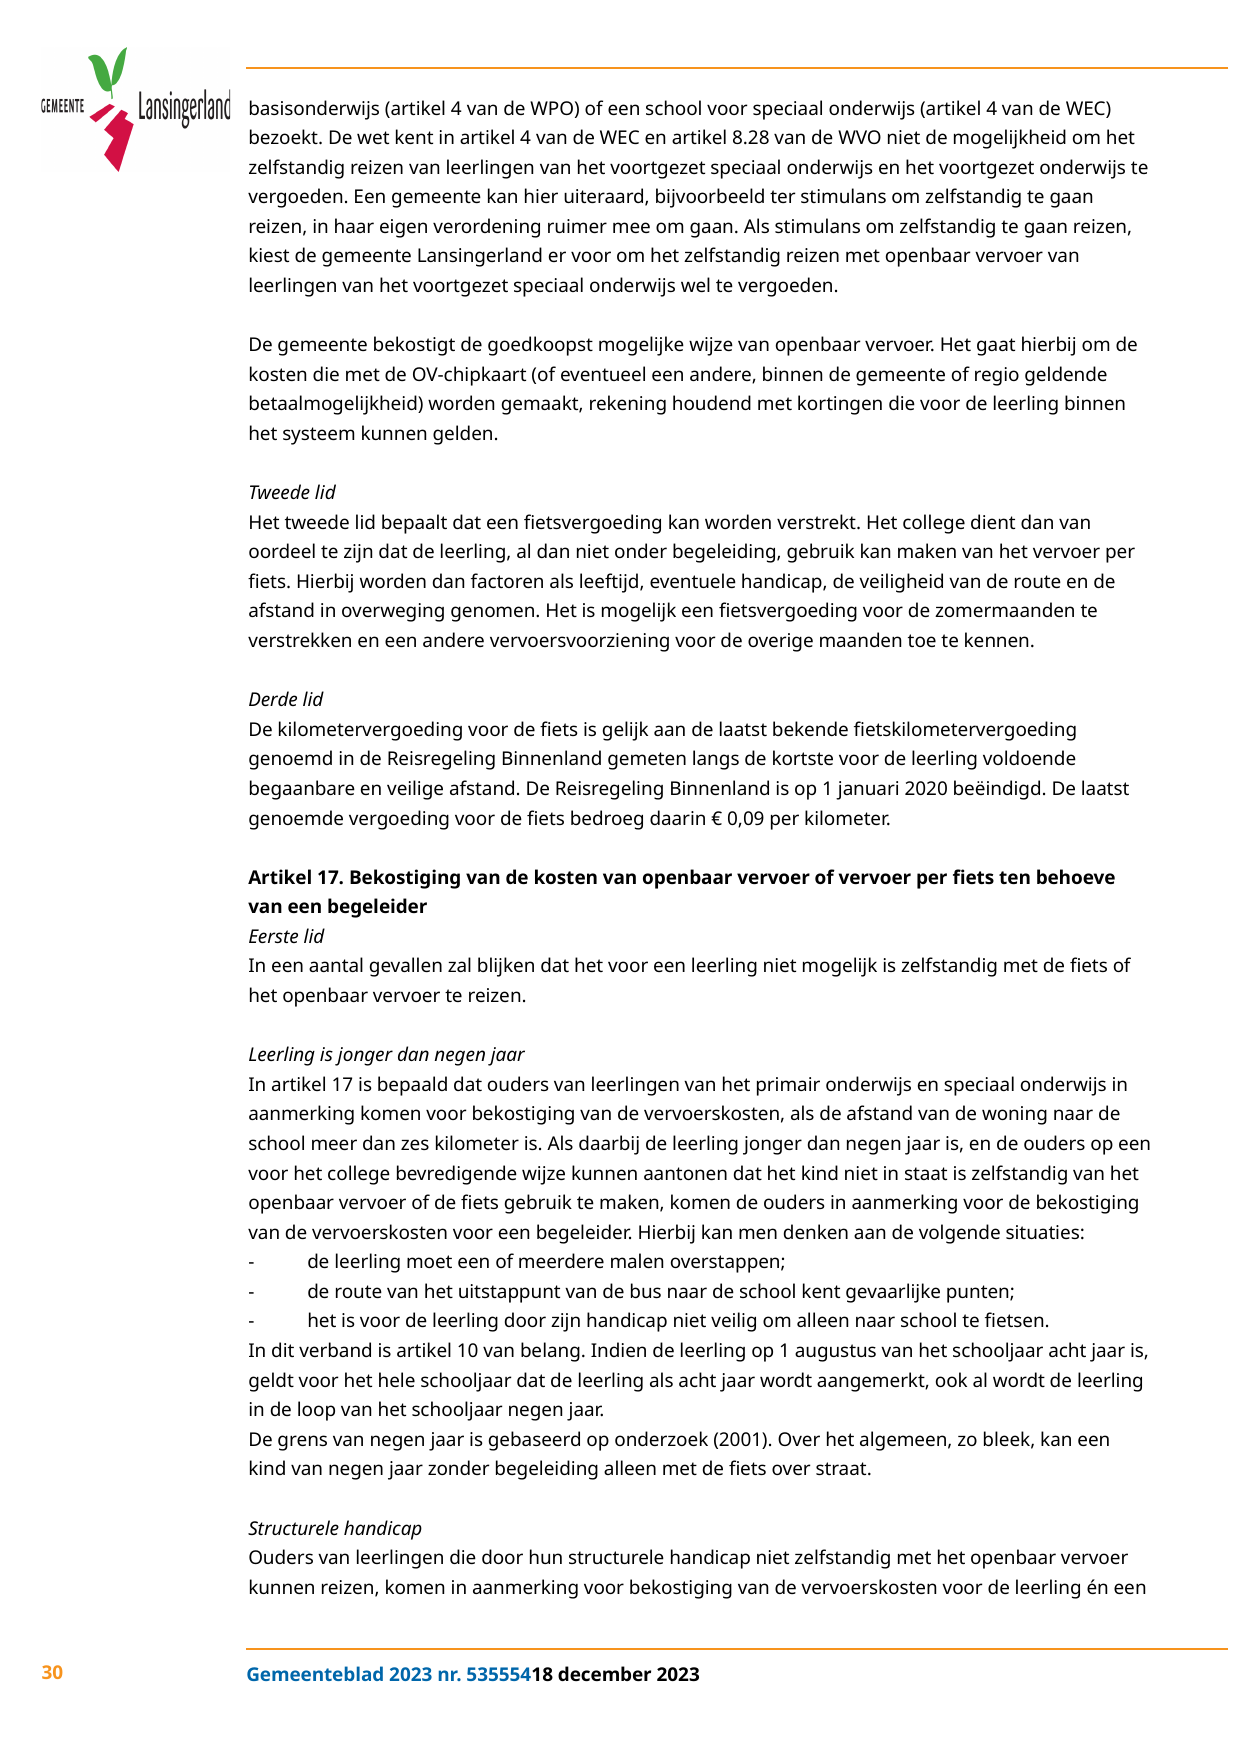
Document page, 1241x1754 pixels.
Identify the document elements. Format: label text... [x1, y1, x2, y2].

text Eerste lid [248, 923, 1152, 949]
text De grens van negen jaar is gebaseerd op onderzoek (2001). Over het algemeen, zo bleek, kan een kind van negen jaar zonder begeleiding alleen met de fiets over straat. [248, 1426, 1152, 1481]
text basisonderwijs (artikel 4 van de WPO) of een school voor speciaal onderwijs (artikel 4 van de WEC) bezoekt. De wet kent in artikel 4 van de WEC en artikel 8.28 van de WVO niet de mogelijkheid om het zelfstandig reizen van leerlingen van het voortgezet speciaal onderwijs en het voortgezet onderwijs te vergoeden. Een gemeente kan hier uiteraard, bijvoorbeeld ter stimulans om zelfstandig te gaan reizen, in haar eigen verordening ruimer mee om gaan. Als stimulans om zelfstandig te gaan reizen, kiest de gemeente Lansingerland er voor om het zelfstandig reizen met openbaar vervoer van leerlingen van het voortgezet speciaal onderwijs wel te vergoeden. [248, 95, 1152, 298]
picture [41, 47, 231, 172]
list de route van het uitstappunt van de bus naar de school kent gevaarlijke punten; [248, 1278, 1152, 1304]
text De gemeente bekostigt de goedkoopst mogelijke wijze van openbaar vervoer. Het gaat hierbij om de kosten die met de OV-chipkaart (of eventueel een andere, binnen de gemeente of regio geldende betaalmogelijkheid) worden gemaakt, rekening houdend met kortingen die voor de leerling binnen het systeem kunnen gelden. [248, 331, 1152, 446]
text Het tweede lid bepaalt dat een fietsvergoeding kan worden verstrekt. Het college dient dan van oordeel te zijn dat de leerling, al dan niet onder begeleiding, gebruik kan maken van het vervoer per fiets. Hierbij worden dan factoren als leeftijd, eventuele handicap, de veiligheid van de route en de afstand in overweging genomen. Het is mogelijk een fietsvergoeding voor de zomermaanden te verstrekken en een andere vervoersvoorziening voor de overige maanden toe te kennen. [248, 509, 1152, 653]
text In artikel 17 is bepaald dat ouders van leerlingen van het primair onderwijs en speciaal onderwijs in aanmerking komen voor bekostiging van de vervoerskosten, als de afstand van de woning naar de school meer dan zes kilometer is. Als daarbij de leerling jonger dan negen jaar is, en de ouders op een voor het college bevredigende wijze kunnen aantonen dat het kind niet in staat is zelfstandig van het openbaar vervoer of de fiets gebruik te maken, komen de ouders in aanmerking voor de bekostiging van de vervoerskosten voor een begeleider. Hierbij kan men denken aan de volgende situaties: [248, 1071, 1152, 1245]
text Ouders van leerlingen die door hun structurele handicap niet zelfstandig met het openbaar vervoer kunnen reizen, komen in aanmerking voor bekostiging van de vervoerskosten voor de leerling én een [248, 1544, 1152, 1600]
text Structurele handicap [248, 1515, 1152, 1541]
list de leerling moet een of meerdere malen overstappen; [248, 1248, 1152, 1274]
text Artikel 17. Bekostiging van de kosten van openbaar vervoer of vervoer per fiets ten behoeve van een begeleider [248, 864, 1152, 919]
text Derde lid [248, 686, 1152, 712]
text De kilometervergoeding voor de fiets is gelijk aan de laatst bekende fietskilometervergoeding genoemd in de Reisregeling Binnenland gemeten langs de kortste voor de leerling voldoende begaanbare en veilige afstand. De Reisregeling Binnenland is op 1 januari 2020 beëindigd. De laatst genoemde vergoeding voor de fiets bedroeg daarin € 0,09 per kilometer. [248, 716, 1152, 831]
text In dit verband is artikel 10 van belang. Indien de leerling op 1 augustus van het schooljaar acht jaar is, geldt voor het hele schooljaar dat de leerling als acht jaar wordt aangemerkt, ook al wordt de leerling in de loop van het schooljaar negen jaar. [248, 1337, 1152, 1422]
text Tweede lid [248, 479, 1152, 505]
text In een aantal gevallen zal blijken dat het voor een leerling niet mogelijk is zelfstandig met de fiets of het openbaar vervoer te reizen. [248, 953, 1152, 1008]
text Leerling is jonger dan negen jaar [248, 1041, 1152, 1067]
list het is voor de leerling door zijn handicap niet veilig om alleen naar school te fietsen. [248, 1308, 1152, 1333]
